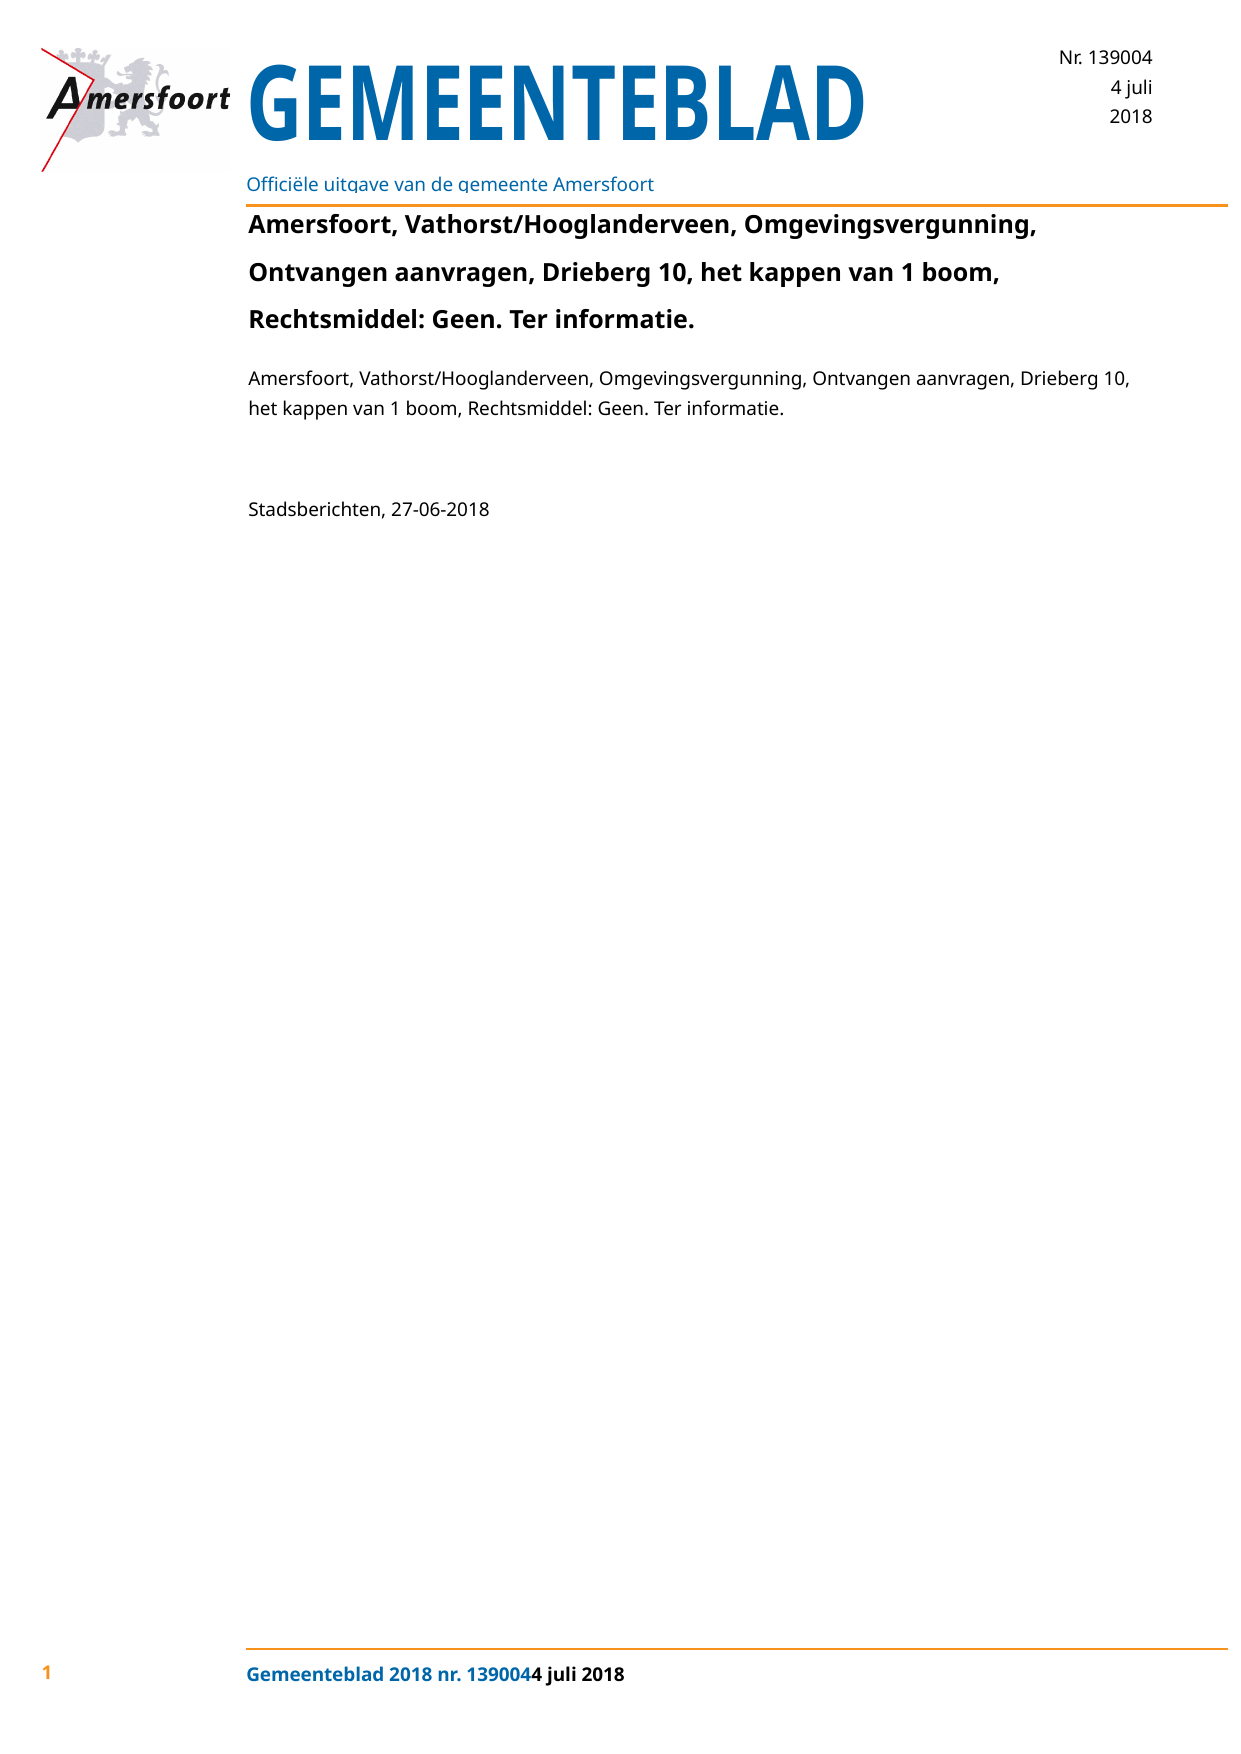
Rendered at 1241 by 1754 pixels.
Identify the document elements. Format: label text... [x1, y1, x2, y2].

picture [41, 47, 231, 172]
text Stadsberichten, 27-06-2018 [248, 496, 1152, 522]
text Amersfoort, Vathorst/Hooglanderveen, Omgevingsvergunning, Ontvangen aanvragen, Drieberg 10, het kappen van 1 boom, Rechtsmiddel: Geen. Ter informatie. [248, 366, 1152, 421]
text Amersfoort, Vathorst/Hooglanderveen, Omgevingsvergunning, Ontvangen aanvragen, Drieberg 10, het kappen van 1 boom, Rechtsmiddel: Geen. Ter informatie. [248, 207, 1152, 336]
